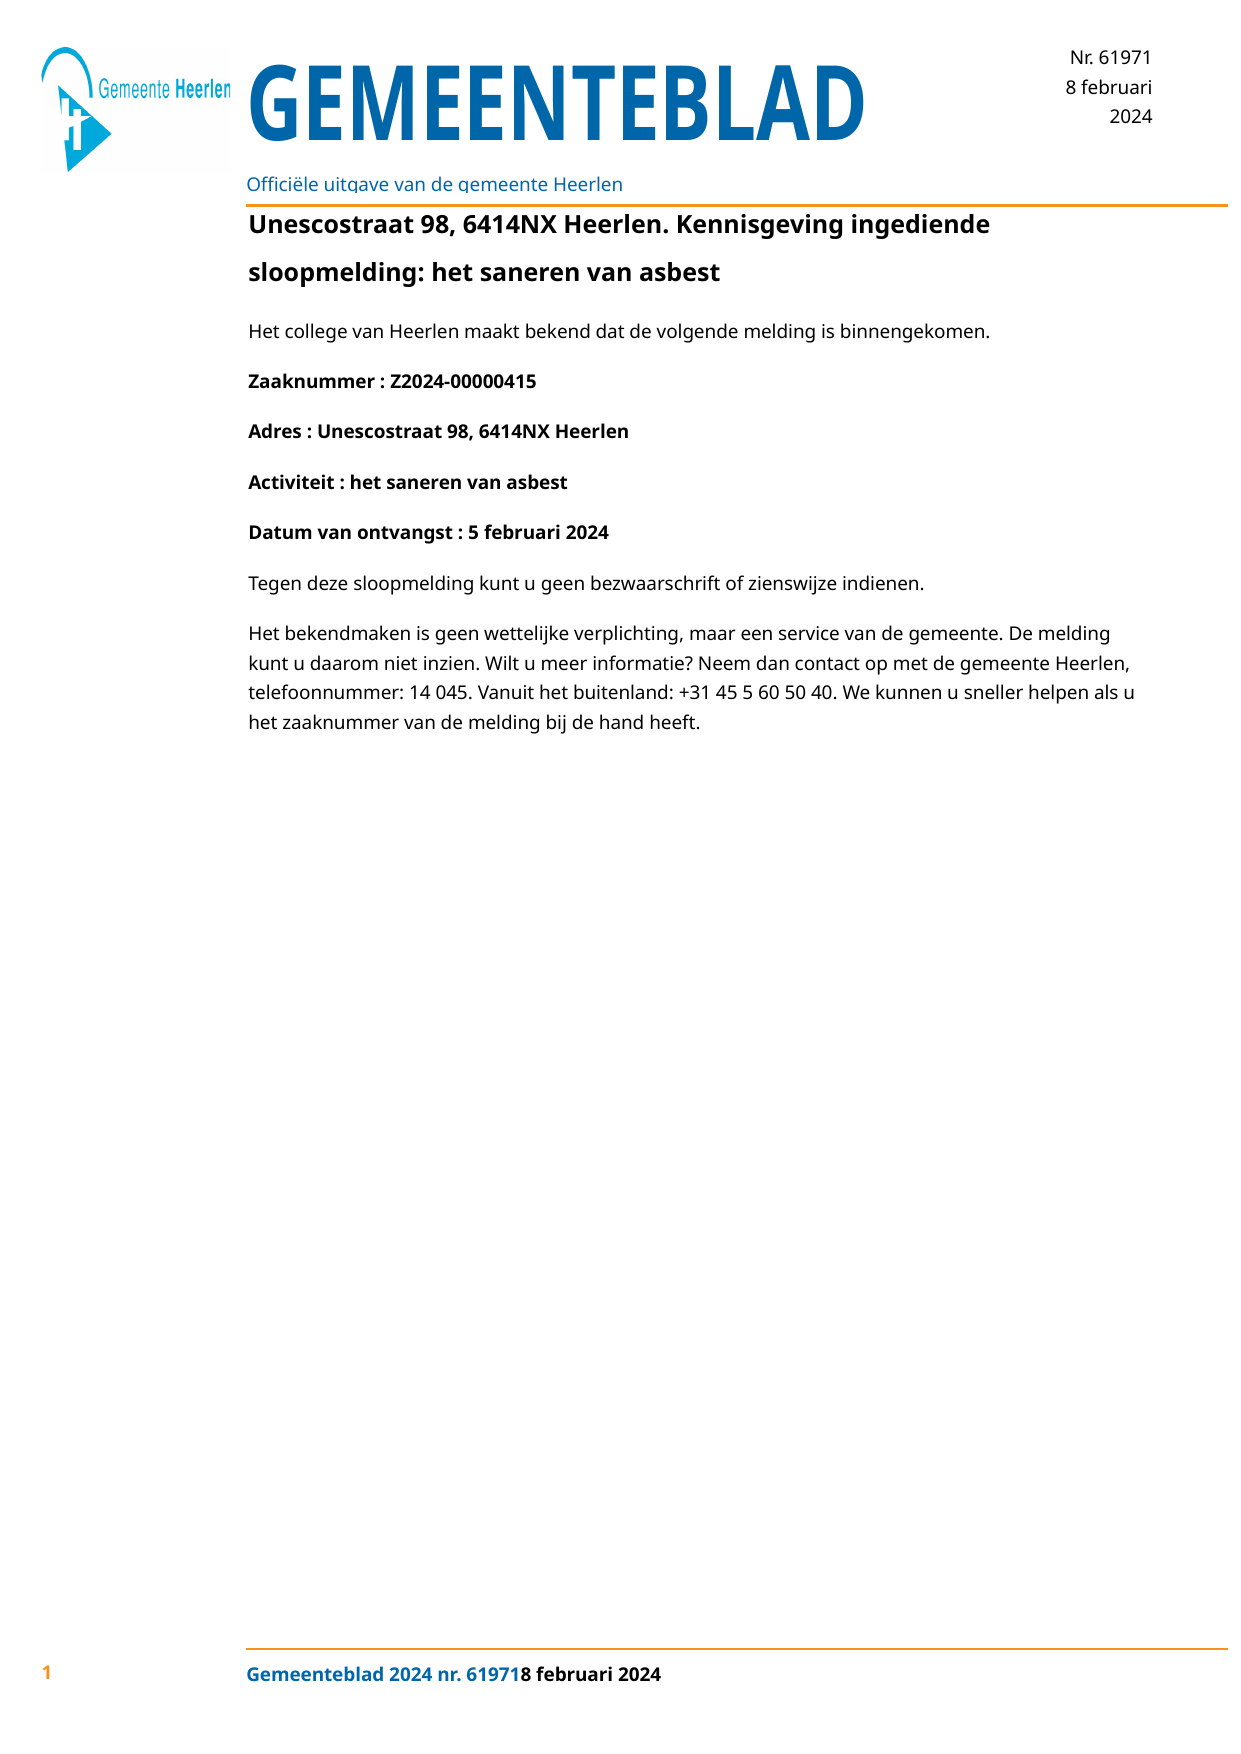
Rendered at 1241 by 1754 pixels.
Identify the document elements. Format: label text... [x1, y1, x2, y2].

picture [41, 47, 59, 70]
text Unescostraat 98, 6414NX Heerlen. Kennisgeving ingediende sloopmelding: het saneren van asbest [248, 207, 1152, 288]
text Het college van Heerlen maakt bekend dat de volgende melding is binnengekomen. [248, 318, 1152, 344]
picture [41, 47, 231, 172]
text Zaaknummer : Z2024-00000415 [248, 368, 1152, 394]
text Adres : Unescostraat 98, 6414NX Heerlen [248, 419, 1152, 444]
text Activiteit : het saneren van asbest [248, 469, 1152, 495]
text Datum van ontvangst : 5 februari 2024 [248, 519, 1152, 545]
text Het bekendmaken is geen wettelijke verplichting, maar een service van de gemeente. De melding kunt u daarom niet inzien. Wilt u meer informatie? Neem dan contact op met de gemeente Heerlen, telefoonnummer: 14 045. Vanuit het buitenland: +31 45 5 60 50 40. We kunnen u sneller helpen als u het zaaknummer van de melding bij de hand heeft. [248, 620, 1152, 735]
text Tegen deze sloopmelding kunt u geen bezwaarschrift of zienswijze indienen. [248, 570, 1152, 596]
